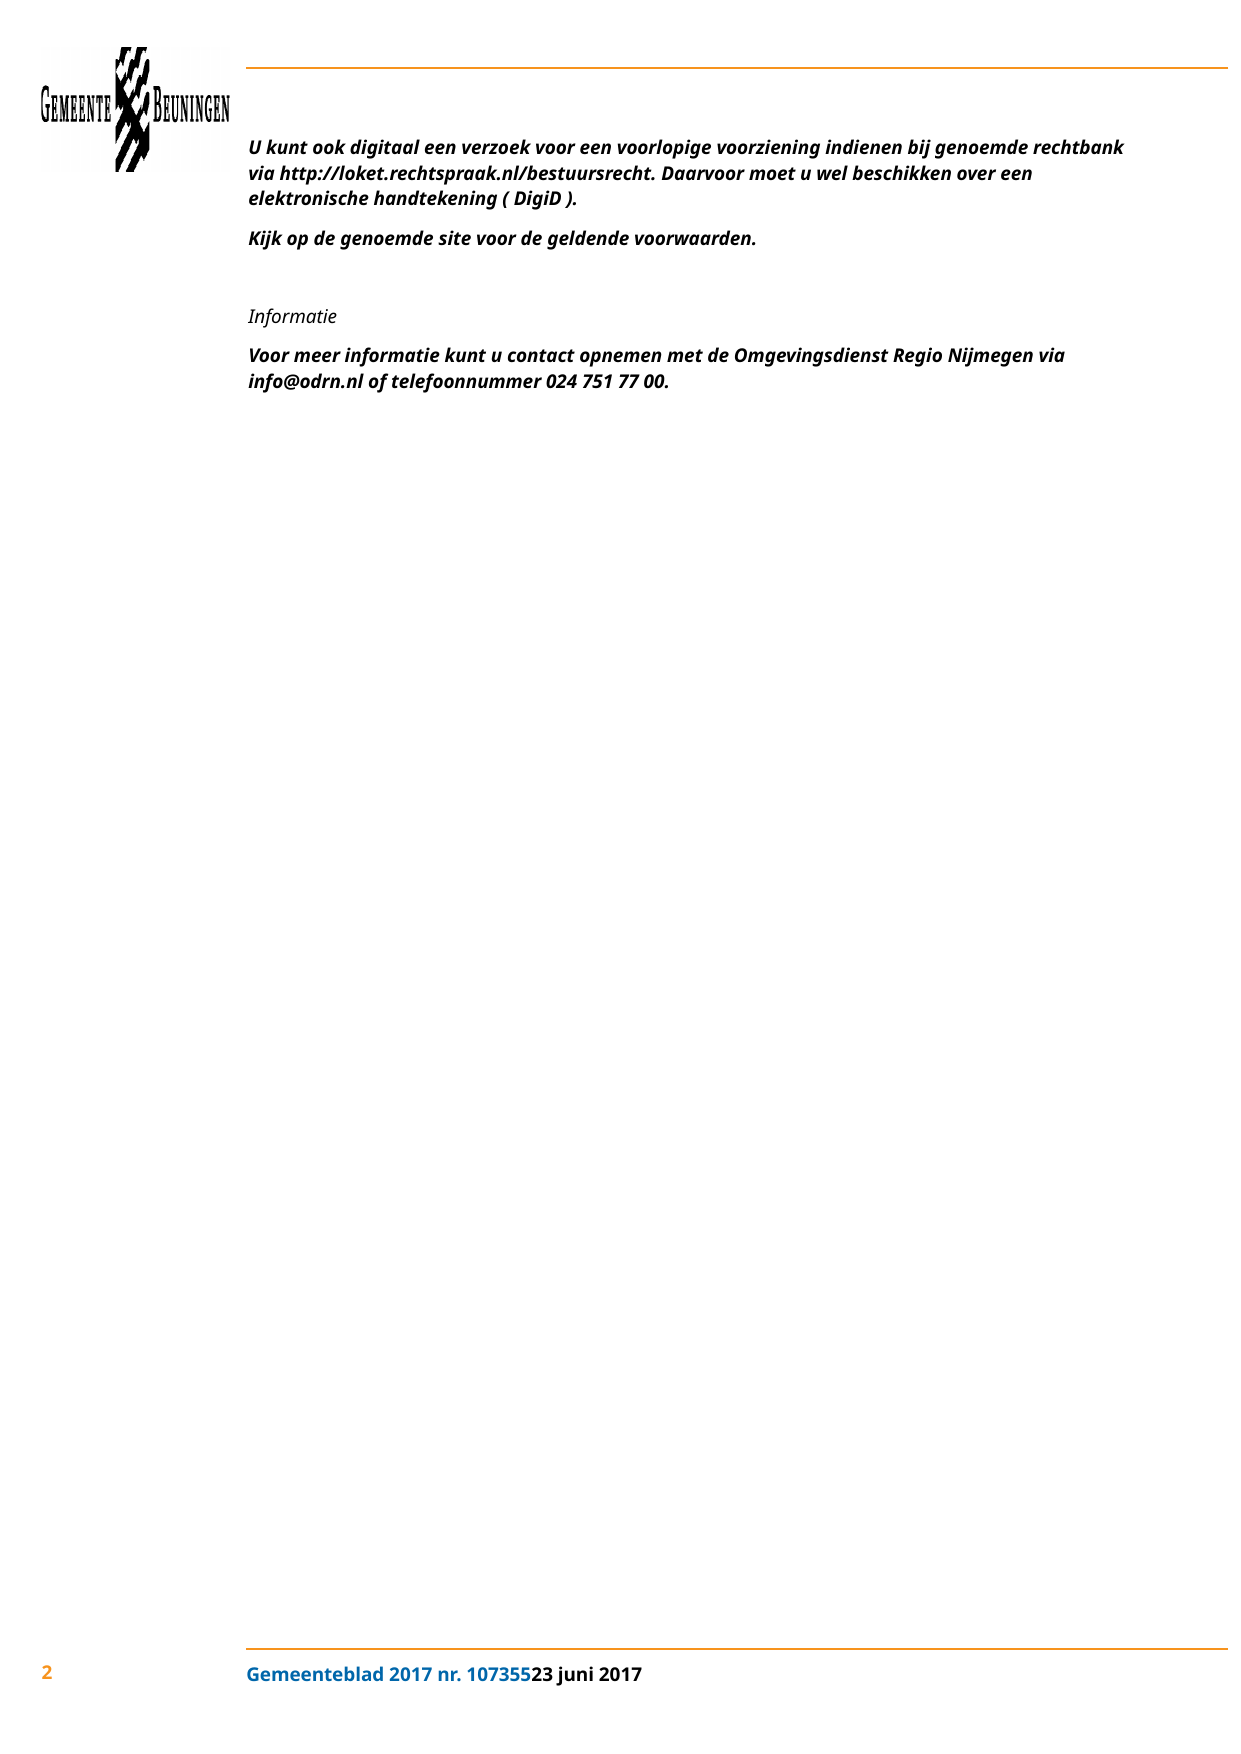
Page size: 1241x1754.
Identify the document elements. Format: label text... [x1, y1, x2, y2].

text Informatie [248, 303, 1152, 329]
picture [41, 47, 231, 172]
text U kunt ook digitaal een verzoek voor een voorlopige voorziening indienen bij genoemde rechtbank via http://loket.rechtspraak.nl/bestuursrecht. Daarvoor moet u wel beschikken over een elektronische handtekening ( DigiD ). [248, 134, 1152, 211]
text Kijk op de genoemde site voor de geldende voorwaarden. [248, 225, 1152, 251]
text Voor meer informatie kunt u contact opnemen met de Omgevingsdienst Regio Nijmegen via info@odrn.nl of telefoonnummer 024 751 77 00. [248, 343, 1152, 394]
